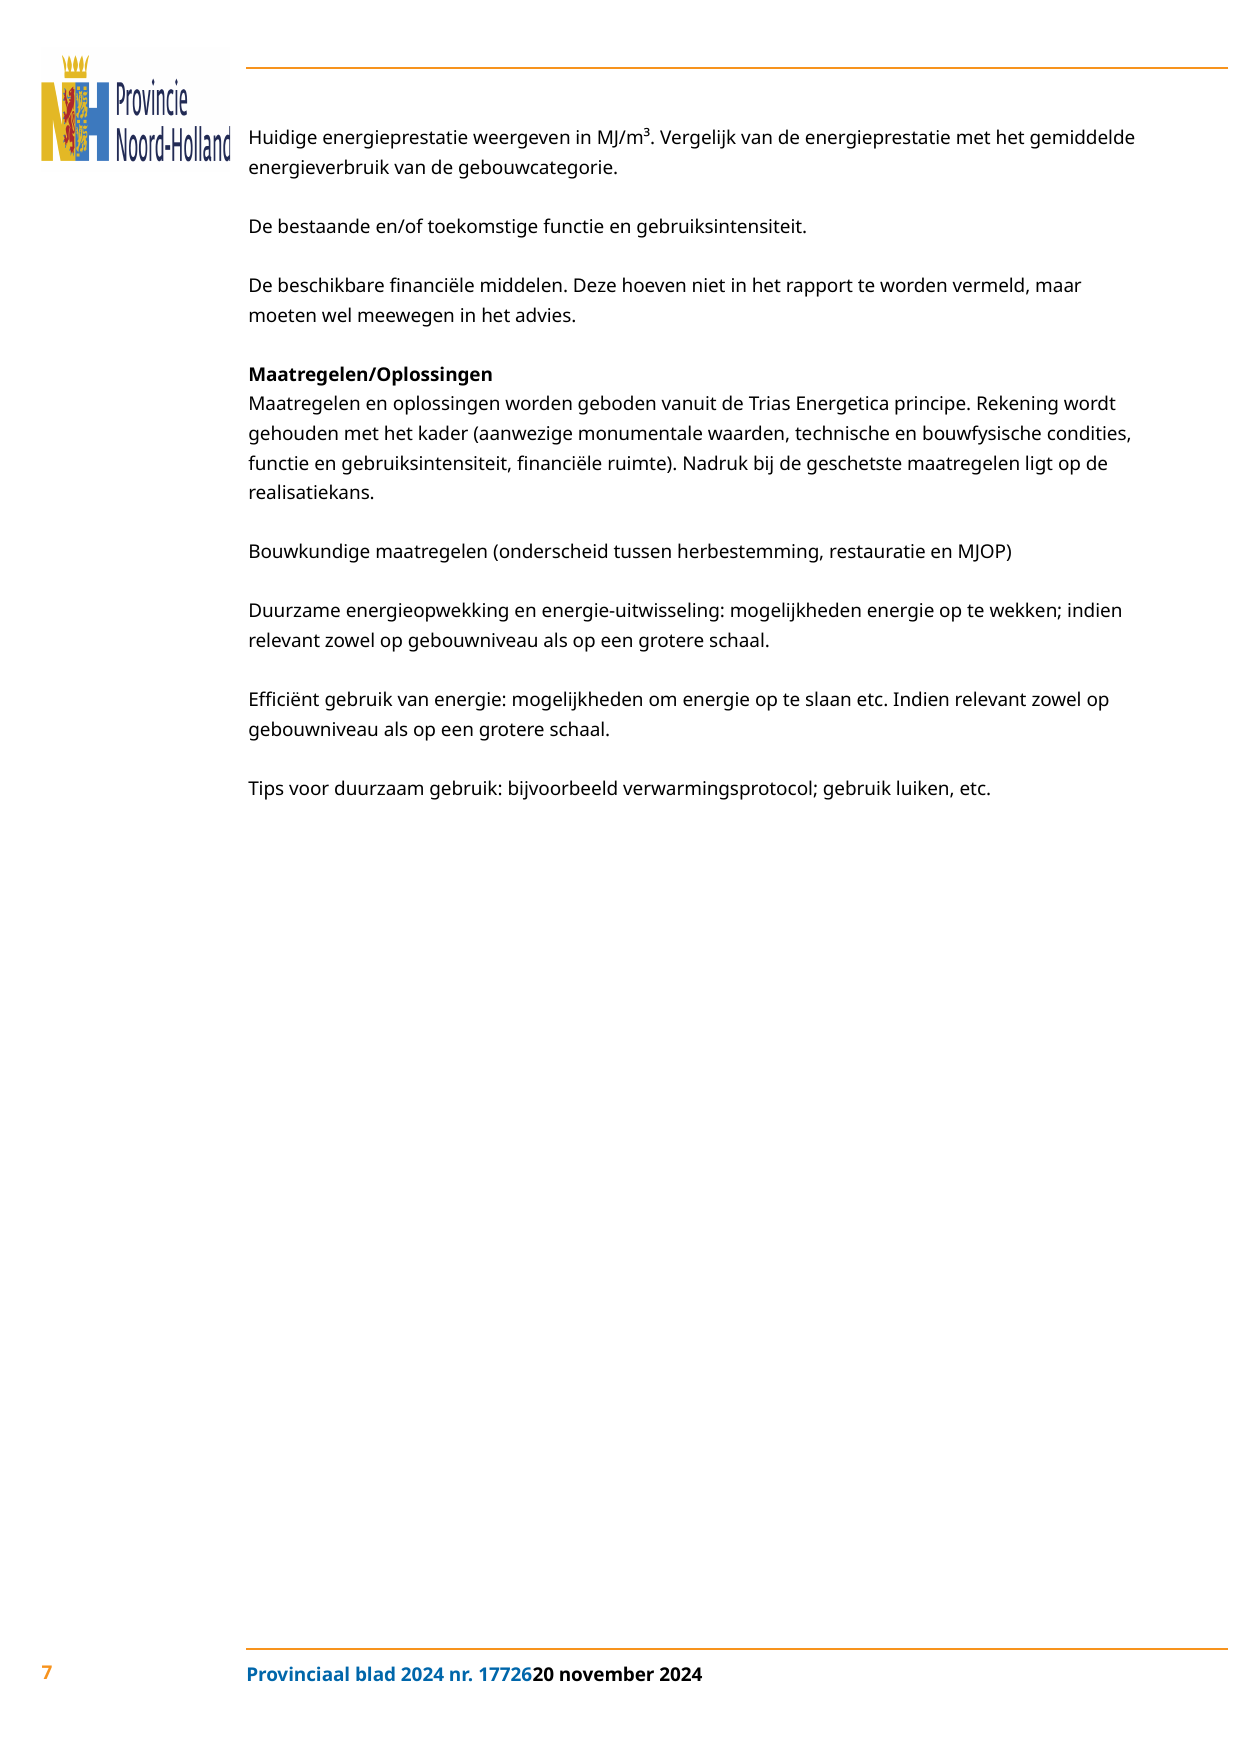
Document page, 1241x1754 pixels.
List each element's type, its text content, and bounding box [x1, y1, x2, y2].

text Maatregelen en oplossingen worden geboden vanuit de Trias Energetica principe. Rekening wordt gehouden met het kader (aanwezige monumentale waarden, technische en bouwfysische condities, functie en gebruiksintensiteit, financiële ruimte). Nadruk bij de geschetste maatregelen ligt op de realisatiekans. [248, 391, 1152, 505]
picture [41, 47, 231, 172]
text De beschikbare financiële middelen. Deze hoeven niet in het rapport te worden vermeld, maar moeten wel meewegen in het advies. [248, 272, 1152, 328]
text Huidige energieprestatie weergeven in MJ/m³. Vergelijk van de energieprestatie met het gemiddelde energieverbruik van de gebouwcategorie. [248, 124, 1152, 180]
text Efficiënt gebruik van energie: mogelijkheden om energie op te slaan etc. Indien relevant zowel op gebouwniveau als op een grotere schaal. [248, 686, 1152, 742]
text Tips voor duurzaam gebruik: bijvoorbeeld verwarmingsprotocol; gebruik luiken, etc. [248, 775, 1152, 801]
text De bestaande en/of toekomstige functie en gebruiksintensiteit. [248, 213, 1152, 239]
text Maatregelen/Oplossingen [248, 361, 1152, 387]
text Duurzame energieopwekking en energie-uitwisseling: mogelijkheden energie op te wekken; indien relevant zowel op gebouwniveau als op een grotere schaal. [248, 598, 1152, 653]
text Bouwkundige maatregelen (onderscheid tussen herbestemming, restauratie en MJOP) [248, 538, 1152, 564]
